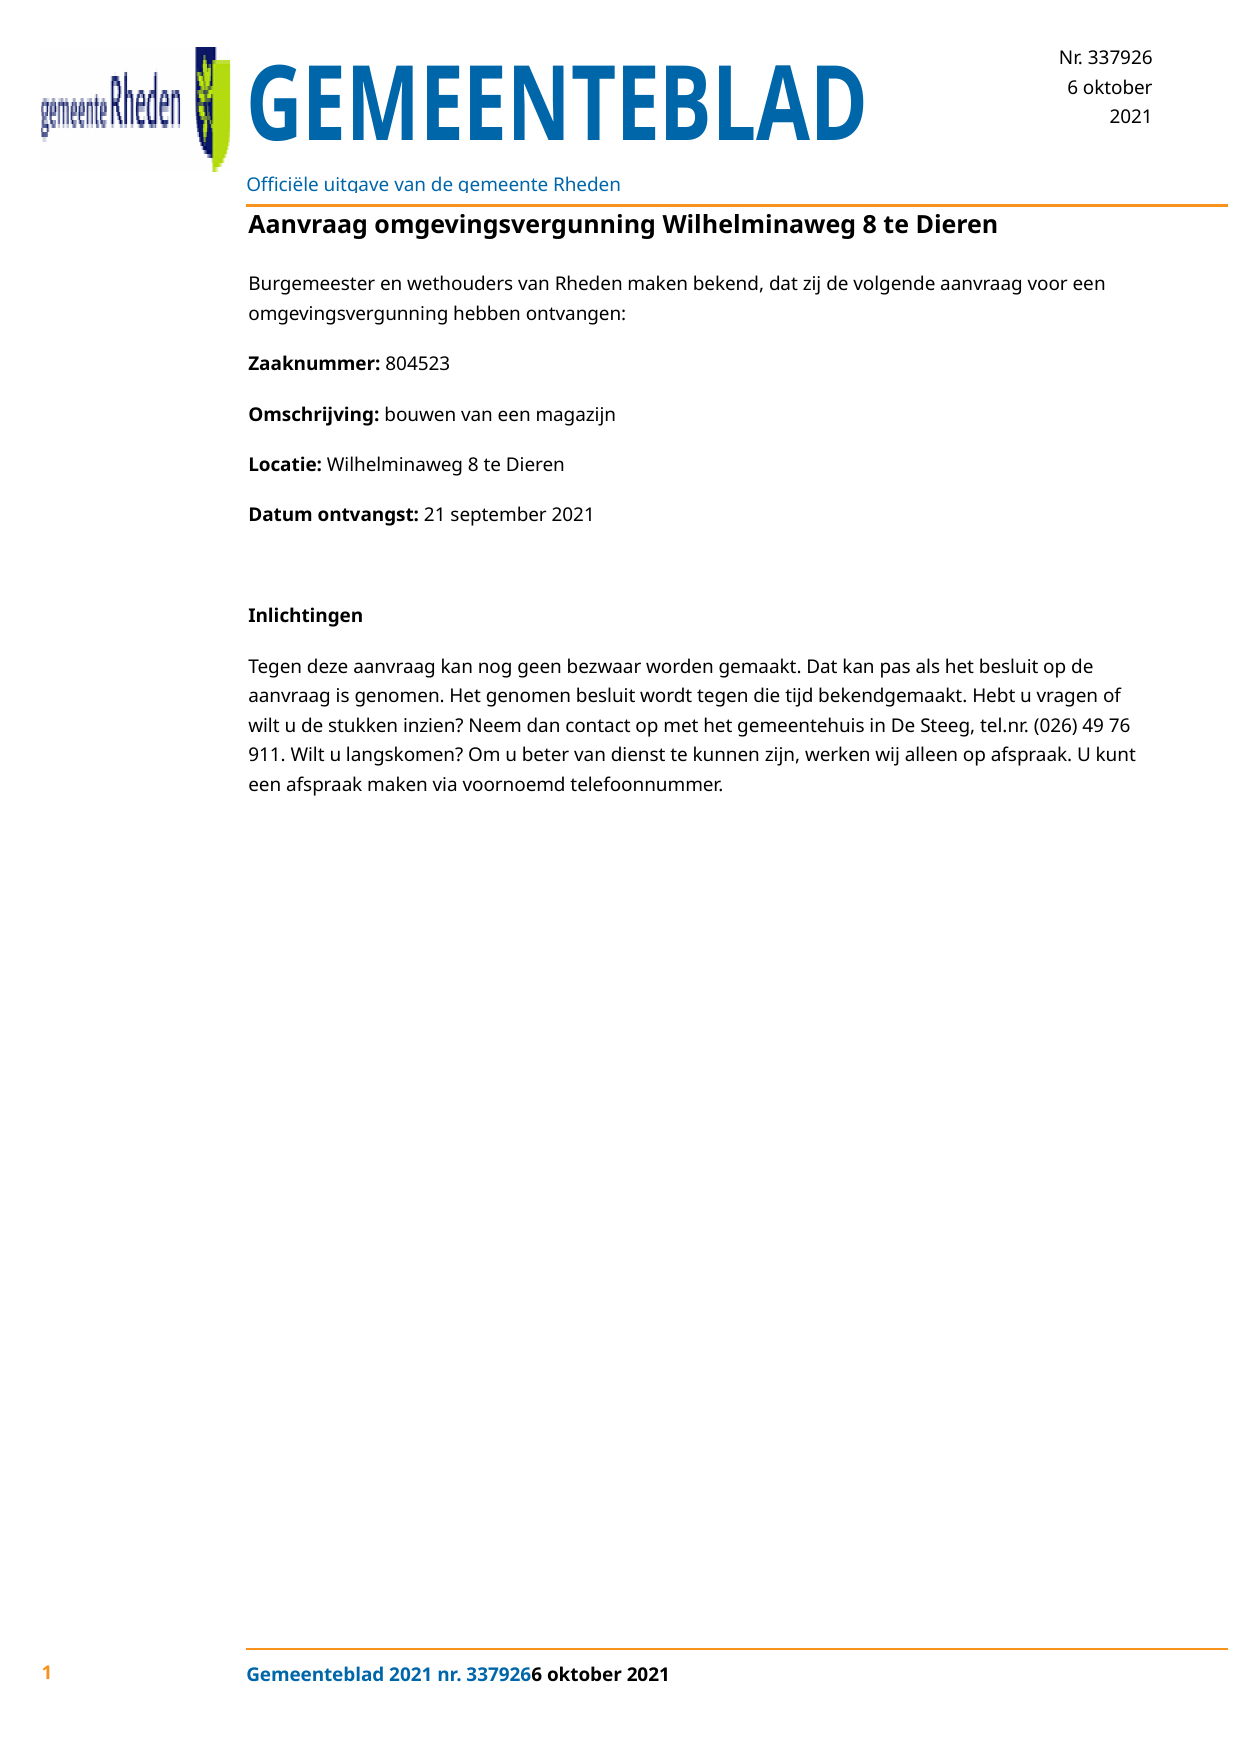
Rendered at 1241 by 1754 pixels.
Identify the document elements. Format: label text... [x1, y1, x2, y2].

text Tegen deze aanvraag kan nog geen bezwaar worden gemaakt. Dat kan pas als het besluit op de aanvraag is genomen. Het genomen besluit wordt tegen die tijd bekendgemaakt. Hebt u vragen of wilt u de stukken inzien? Neem dan contact op met het gemeentehuis in De Steeg, tel.nr. (026) 49 76 911. Wilt u langskomen? Om u beter van dienst te kunnen zijn, werken wij alleen op afspraak. U kunt een afspraak maken via voornoemd telefoonnummer. [248, 653, 1152, 797]
text Zaaknummer: 804523 [248, 350, 1152, 376]
text Omschrijving: bouwen van een magazijn [248, 401, 1152, 426]
text Burgemeester en wethouders van Rheden maken bekend, dat zij de volgende aanvraag voor een omgevingsvergunning hebben ontvangen: [248, 270, 1152, 326]
text Locatie: Wilhelminaweg 8 te Dieren [248, 451, 1152, 477]
picture [41, 47, 231, 172]
text Datum ontvangst: 21 september 2021 [248, 502, 1152, 527]
text Inlichtingen [248, 602, 1152, 628]
text Aanvraag omgevingsvergunning Wilhelminaweg 8 te Dieren [248, 207, 1152, 241]
